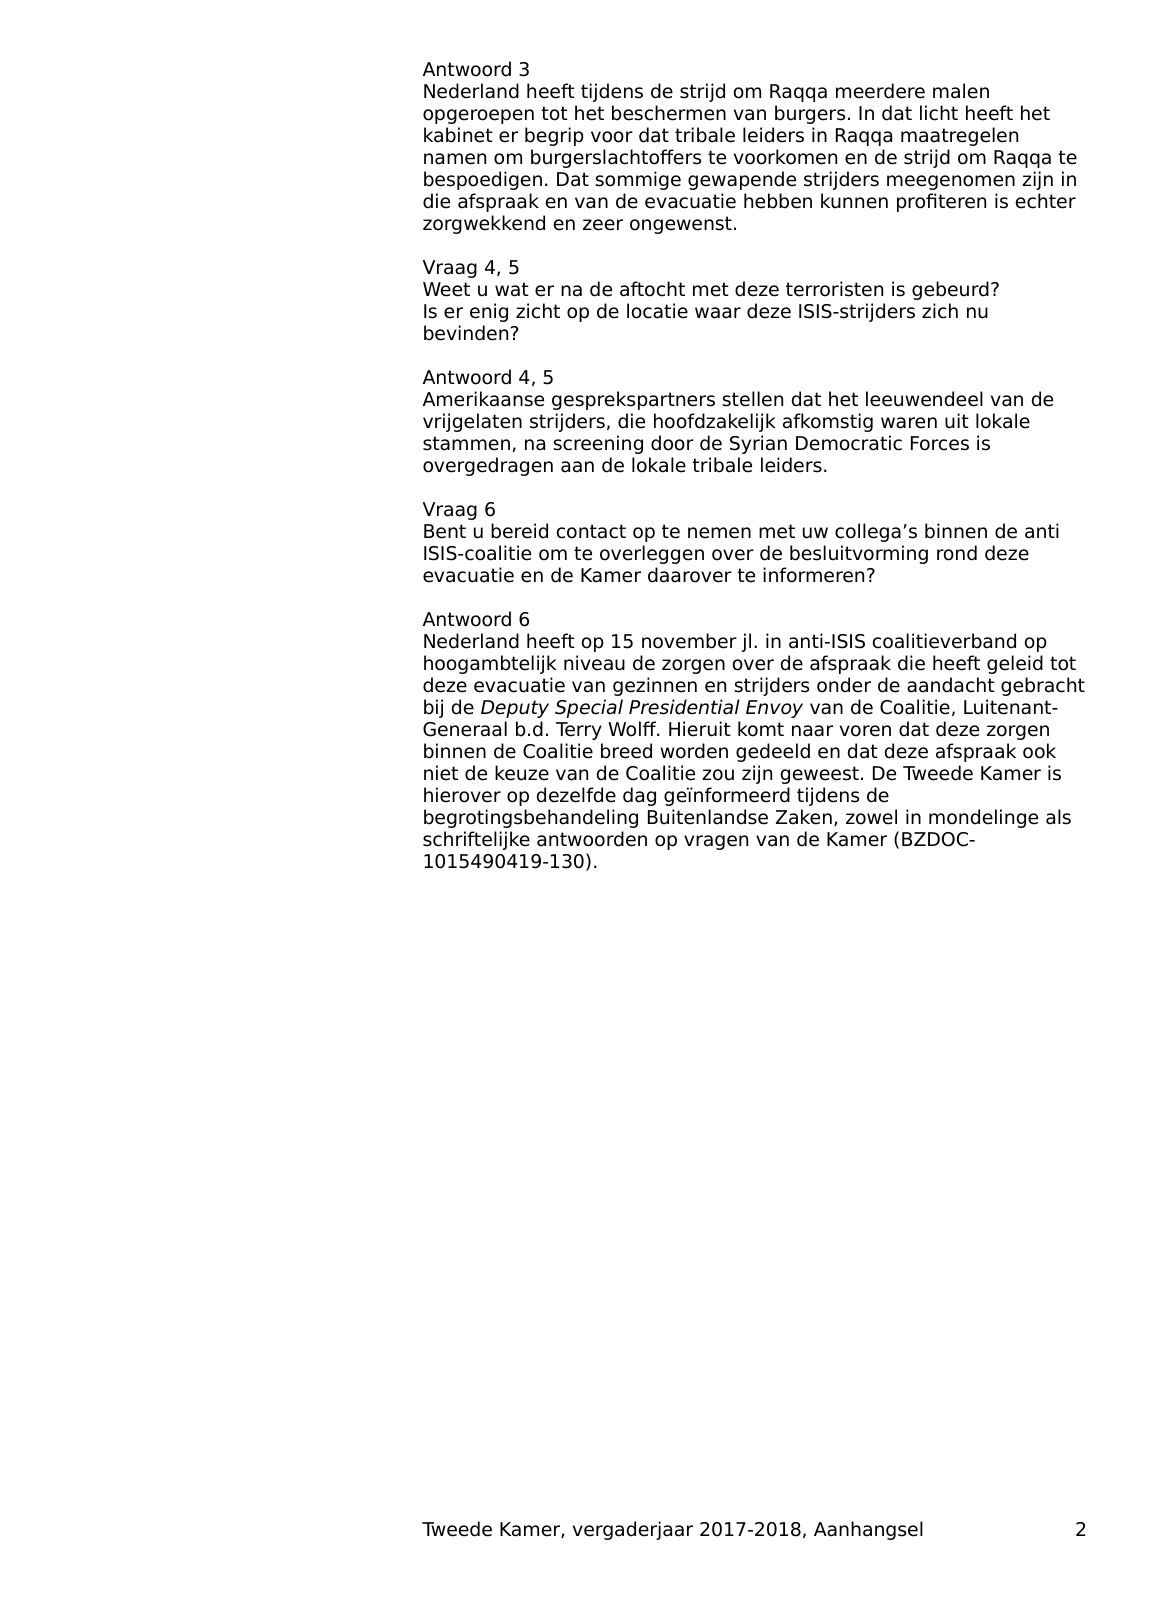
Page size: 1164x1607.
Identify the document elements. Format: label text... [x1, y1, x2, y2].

text Bent u bereid contact op te nemen met uw collega’s binnen de anti ISIS-coalitie om te overleggen over de besluitvorming rond deze evacuatie en de Kamer daarover te informeren? [422, 521, 1087, 587]
text Nederland heeft op 15 november jl. in anti-ISIS coalitieverband op hoogambtelijk niveau de zorgen over de afspraak die heeft geleid tot deze evacuatie van gezinnen en strijders onder de aandacht gebracht bij de Deputy Special Presidential Envoy van de Coalitie, Luitenant-Generaal b.d. Terry Wolff. Hieruit komt naar voren dat deze zorgen binnen de Coalitie breed worden gedeeld en dat deze afspraak ook niet de keuze van de Coalitie zou zijn geweest. De Tweede Kamer is hierover op dezelfde dag geïnformeerd tijdens de begrotingsbehandeling Buitenlandse Zaken, zowel in mondelinge als schriftelijke antwoorden op vragen van de Kamer (BZDOC-1015490419-130). [422, 631, 1087, 873]
text Antwoord 4, 5 [422, 367, 1087, 389]
text Vraag 6 [422, 499, 1087, 521]
text Nederland heeft tijdens de strijd om Raqqa meerdere malen opgeroepen tot het beschermen van burgers. In dat licht heeft het kabinet er begrip voor dat tribale leiders in Raqqa maatregelen namen om burgerslachtoffers te voorkomen en de strijd om Raqqa te bespoedigen. Dat sommige gewapende strijders meegenomen zijn in die afspraak en van de evacuatie hebben kunnen profiteren is echter zorgwekkend en zeer ongewenst. [422, 81, 1087, 235]
text Amerikaanse gesprekspartners stellen dat het leeuwendeel van de vrijgelaten strijders, die hoofdzakelijk afkomstig waren uit lokale stammen, na screening door de Syrian Democratic Forces is overgedragen aan de lokale tribale leiders. [422, 389, 1087, 477]
text Weet u wat er na de aftocht met deze terroristen is gebeurd? [422, 279, 1087, 301]
text Vraag 4, 5 [422, 257, 1087, 279]
text Antwoord 3 [422, 59, 1087, 81]
text Antwoord 6 [422, 609, 1087, 631]
text Is er enig zicht op de locatie waar deze ISIS-strijders zich nu bevinden? [422, 301, 1087, 345]
